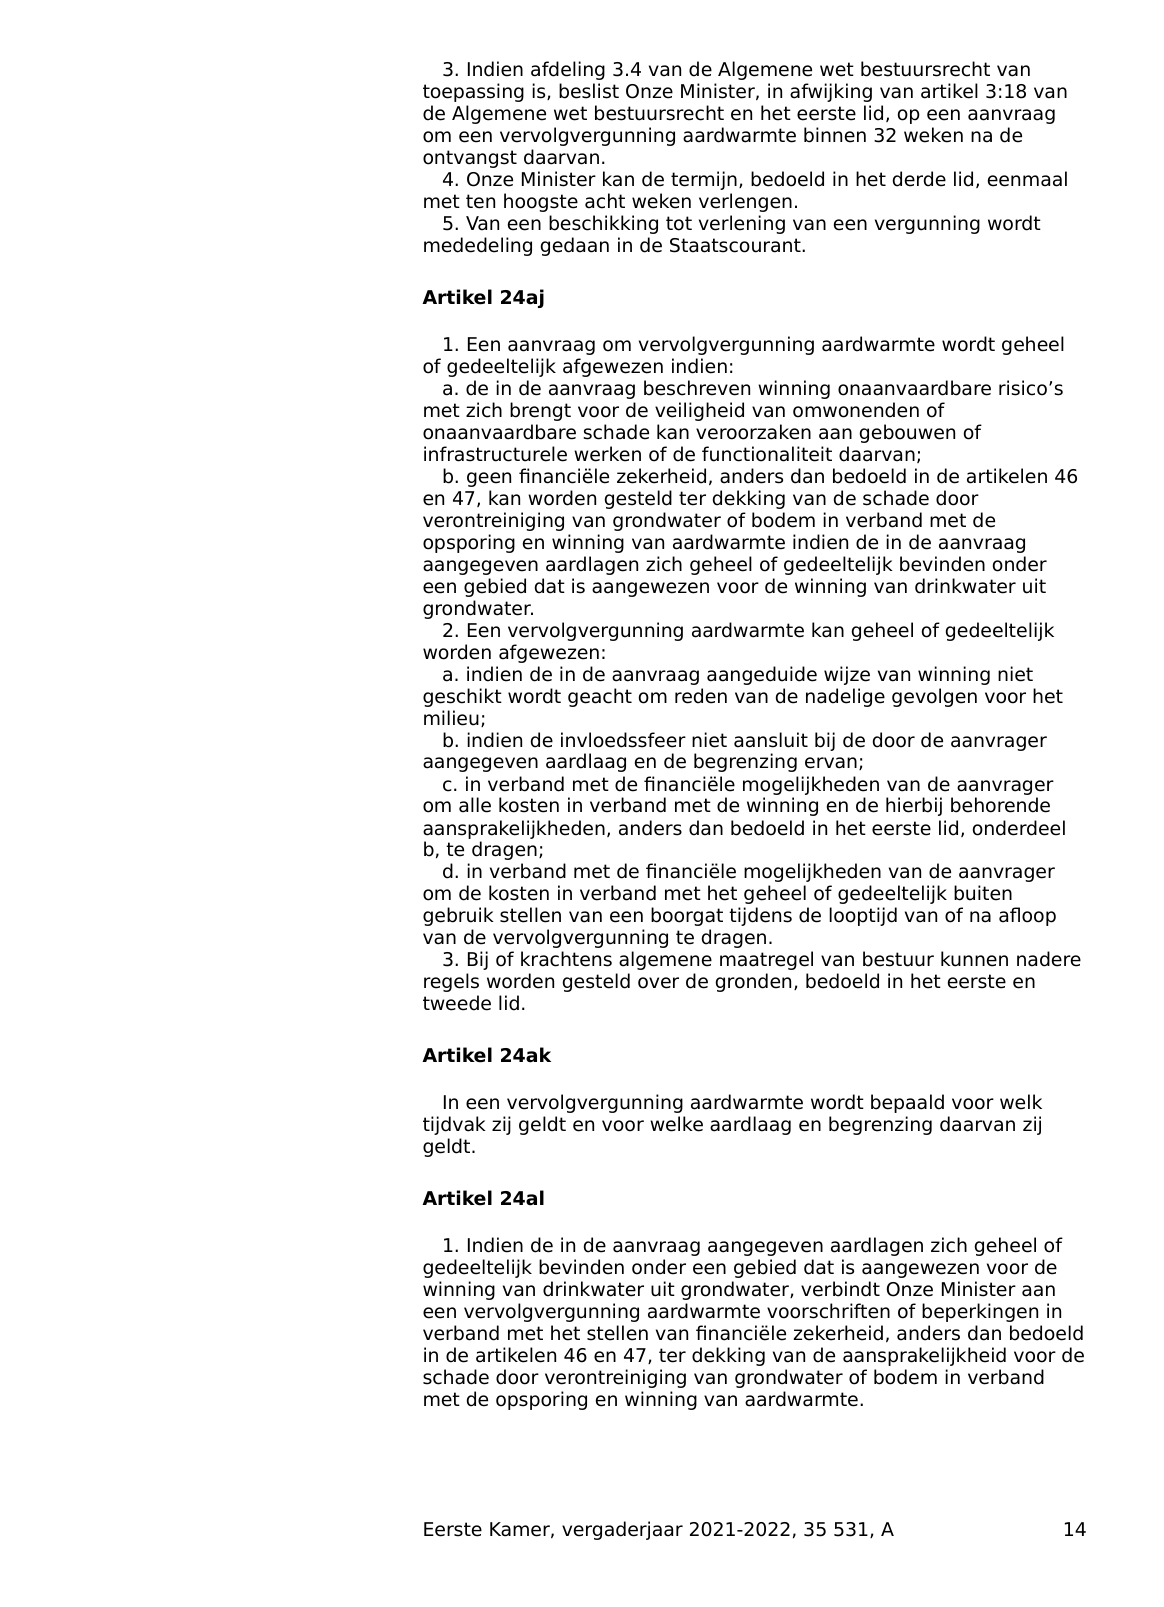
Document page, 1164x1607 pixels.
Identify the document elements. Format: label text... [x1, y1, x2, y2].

subtitle Artikel 24aj [422, 287, 1087, 309]
text a. de in de aanvraag beschreven winning onaanvaardbare risico’s met zich brengt voor de veiligheid van omwonenden of onaanvaardbare schade kan veroorzaken aan gebouwen of infrastructurele werken of de functionaliteit daarvan; [422, 378, 1087, 466]
text 3. Bij of krachtens algemene maatregel van bestuur kunnen nadere regels worden gesteld over de gronden, bedoeld in het eerste en tweede lid. [422, 949, 1087, 1015]
text 1. Een aanvraag om vervolgvergunning aardwarmte wordt geheel of gedeeltelijk afgewezen indien: [422, 334, 1087, 378]
text In een vervolgvergunning aardwarmte wordt bepaald voor welk tijdvak zij geldt en voor welke aardlaag en begrenzing daarvan zij geldt. [422, 1092, 1087, 1158]
subtitle Artikel 24al [422, 1188, 1087, 1210]
text d. in verband met de financiële mogelijkheden van de aanvrager om de kosten in verband met het geheel of gedeeltelijk buiten gebruik stellen van een boorgat tijdens de looptijd van of na afloop van de vervolgvergunning te dragen. [422, 861, 1087, 949]
text 1. Indien de in de aanvraag aangegeven aardlagen zich geheel of gedeeltelijk bevinden onder een gebied dat is aangewezen voor de winning van drinkwater uit grondwater, verbindt Onze Minister aan een vervolgvergunning aardwarmte voorschriften of beperkingen in verband met het stellen van financiële zekerheid, anders dan bedoeld in de artikelen 46 en 47, ter dekking van de aansprakelijkheid voor de schade door verontreiniging van grondwater of bodem in verband met de opsporing en winning van aardwarmte. [422, 1235, 1087, 1411]
text c. in verband met de financiële mogelijkheden van de aanvrager om alle kosten in verband met de winning en de hierbij behorende aansprakelijkheden, anders dan bedoeld in het eerste lid, onderdeel b, te dragen; [422, 773, 1087, 861]
text 2. Een vervolgvergunning aardwarmte kan geheel of gedeeltelijk worden afgewezen: [422, 619, 1087, 663]
text 4. Onze Minister kan de termijn, bedoeld in het derde lid, eenmaal met ten hoogste acht weken verlengen. [422, 169, 1087, 213]
text 3. Indien afdeling 3.4 van de Algemene wet bestuursrecht van toepassing is, beslist Onze Minister, in afwijking van artikel 3:18 van de Algemene wet bestuursrecht en het eerste lid, op een aanvraag om een vervolgvergunning aardwarmte binnen 32 weken na de ontvangst daarvan. [422, 59, 1087, 169]
text b. geen financiële zekerheid, anders dan bedoeld in de artikelen 46 en 47, kan worden gesteld ter dekking van de schade door verontreiniging van grondwater of bodem in verband met de opsporing en winning van aardwarmte indien de in de aanvraag aangegeven aardlagen zich geheel of gedeeltelijk bevinden onder een gebied dat is aangewezen voor de winning van drinkwater uit grondwater. [422, 466, 1087, 619]
text 5. Van een beschikking tot verlening van een vergunning wordt mededeling gedaan in de Staatscourant. [422, 213, 1087, 257]
text a. indien de in de aanvraag aangeduide wijze van winning niet geschikt wordt geacht om reden van de nadelige gevolgen voor het milieu; [422, 663, 1087, 729]
subtitle Artikel 24ak [422, 1045, 1087, 1067]
text b. indien de invloedssfeer niet aansluit bij de door de aanvrager aangegeven aardlaag en de begrenzing ervan; [422, 729, 1087, 773]
